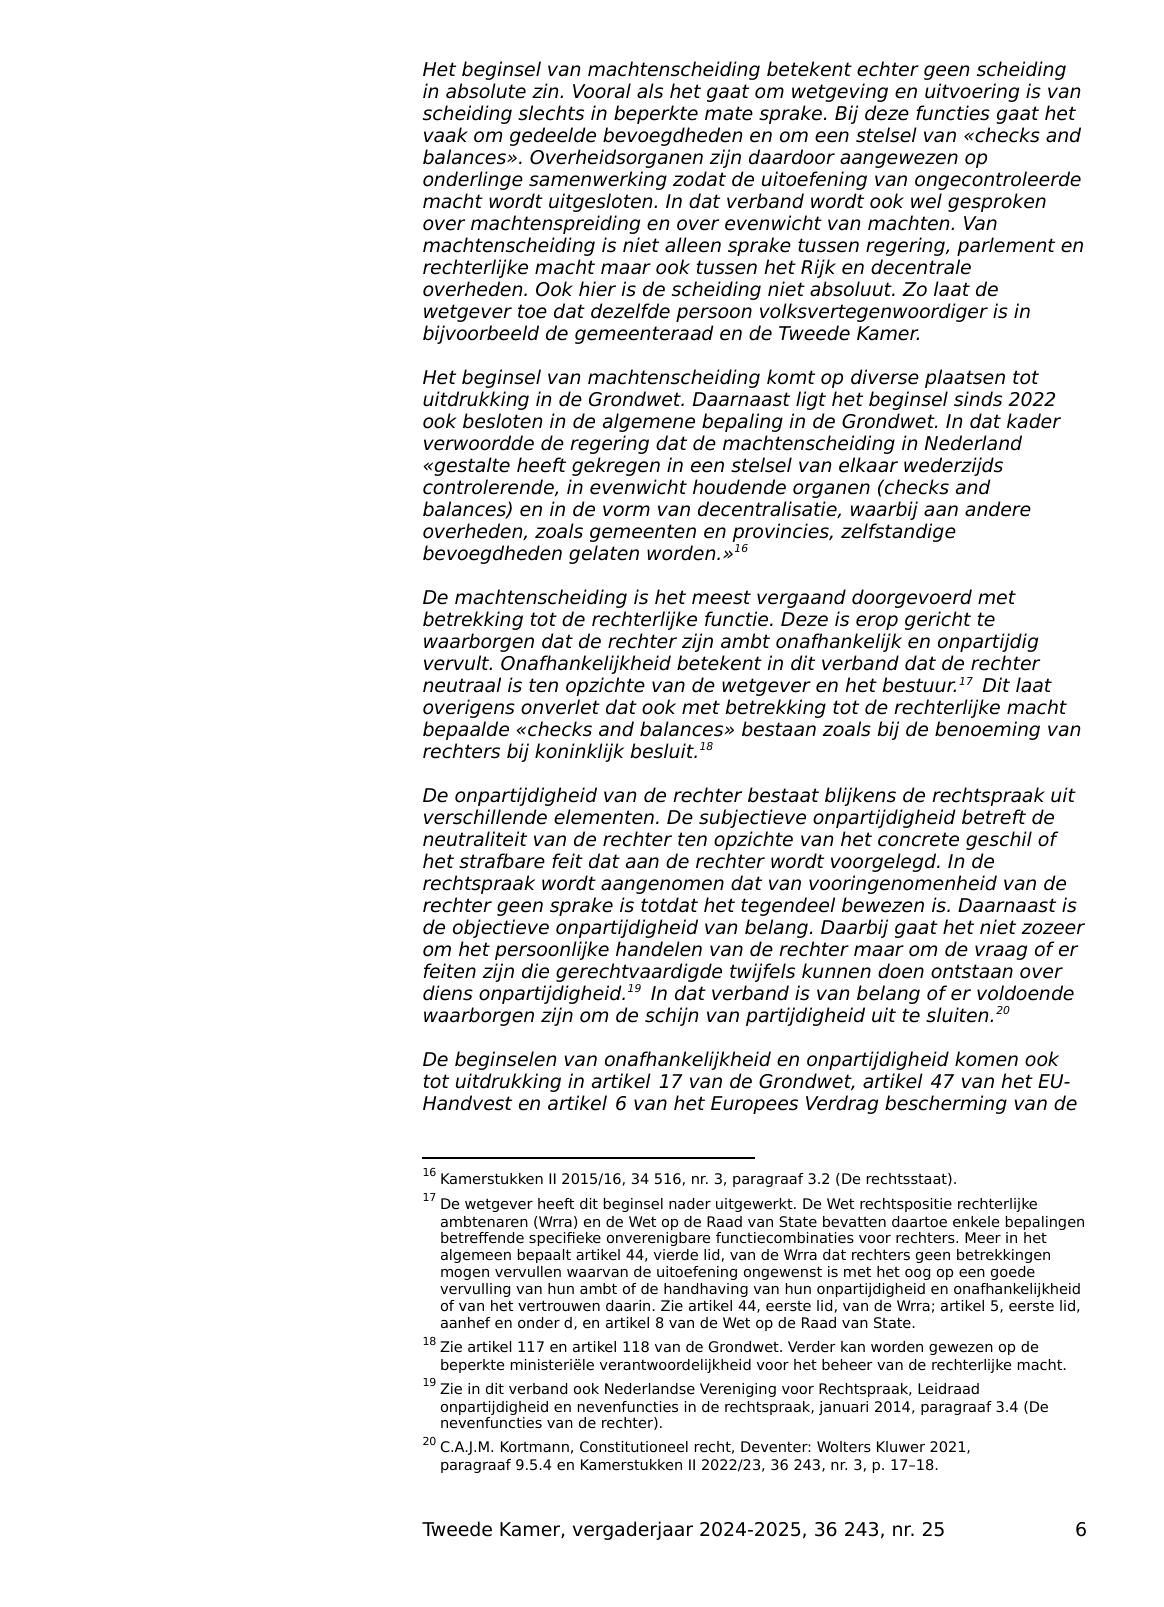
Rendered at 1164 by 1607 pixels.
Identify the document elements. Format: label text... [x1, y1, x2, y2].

text De beginselen van onafhankelijkheid en onpartijdigheid komen ook tot uitdrukking in artikel 17 van de Grondwet, artikel 47 van het EU-Handvest en artikel 6 van het Europees Verdrag bescherming van de [422, 1049, 1087, 1115]
text Kamerstukken II 2015/16, 34 516, nr. 3, paragraaf 3.2 (De rechtsstaat). [422, 1167, 1087, 1189]
text Het beginsel van machtenscheiding komt op diverse plaatsen tot uitdrukking in de Grondwet. Daarnaast ligt het beginsel sinds 2022 ook besloten in de algemene bepaling in de Grondwet. In dat kader verwoordde de regering dat de machtenscheiding in Nederland «gestalte heeft gekregen in een stelsel van elkaar wederzijds controlerende, in evenwicht houdende organen (checks and balances) en in de vorm van decentralisatie, waarbij aan andere overheden, zoals gemeenten en provincies, zelfstandige bevoegdheden gelaten worden.» [422, 367, 1087, 565]
text Het beginsel van machtenscheiding betekent echter geen scheiding in absolute zin. Vooral als het gaat om wetgeving en uitvoering is van scheiding slechts in beperkte mate sprake. Bij deze functies gaat het vaak om gedeelde bevoegdheden en om een stelsel van «checks and balances». Overheidsorganen zijn daardoor aangewezen op onderlinge samenwerking zodat de uitoefening van ongecontroleerde macht wordt uitgesloten. In dat verband wordt ook wel gesproken over machtenspreiding en over evenwicht van machten. Van machtenscheiding is niet alleen sprake tussen regering, parlement en rechterlijke macht maar ook tussen het Rijk en decentrale overheden. Ook hier is de scheiding niet absoluut. Zo laat de wetgever toe dat dezelfde persoon volksvertegenwoordiger is in bijvoorbeeld de gemeenteraad en de Tweede Kamer. [422, 59, 1087, 345]
text C.A.J.M. Kortmann, Constitutioneel recht, Deventer: Wolters Kluwer 2021, paragraaf 9.5.4 en Kamerstukken II 2022/23, 36 243, nr. 3, p. 17–18. [422, 1435, 1087, 1474]
text De machtenscheiding is het meest vergaand doorgevoerd met betrekking tot de rechterlijke functie. Deze is erop gericht te waarborgen dat de rechter zijn ambt onafhankelijk en onpartijdig vervult. Onafhankelijkheid betekent in dit verband dat de rechter neutraal is ten opzichte van de wetgever en het bestuur. Dit laat overigens onverlet dat ook met betrekking tot de rechterlijke macht bepaalde «checks and balances» bestaan zoals bij de benoeming van rechters bij koninklijk besluit. [422, 587, 1087, 763]
text Zie in dit verband ook Nederlandse Vereniging voor Rechtspraak, Leidraad onpartijdigheid en nevenfuncties in de rechtspraak, januari 2014, paragraaf 3.4 (De nevenfuncties van de rechter). [422, 1377, 1087, 1432]
text De onpartijdigheid van de rechter bestaat blijkens de rechtspraak uit verschillende elementen. De subjectieve onpartijdigheid betreft de neutraliteit van de rechter ten opzichte van het concrete geschil of het strafbare feit dat aan de rechter wordt voorgelegd. In de rechtspraak wordt aangenomen dat van vooringenomenheid van de rechter geen sprake is totdat het tegendeel bewezen is. Daarnaast is de objectieve onpartijdigheid van belang. Daarbij gaat het niet zozeer om het persoonlijke handelen van de rechter maar om de vraag of er feiten zijn die gerechtvaardigde twijfels kunnen doen ontstaan over diens onpartijdigheid. In dat verband is van belang of er voldoende waarborgen zijn om de schijn van partijdigheid uit te sluiten. [422, 785, 1087, 1027]
text De wetgever heeft dit beginsel nader uitgewerkt. De Wet rechtspositie rechterlijke ambtenaren (Wrra) en de Wet op de Raad van State bevatten daartoe enkele bepalingen betreffende specifieke onverenigbare functiecombinaties voor rechters. Meer in het algemeen bepaalt artikel 44, vierde lid, van de Wrra dat rechters geen betrekkingen mogen vervullen waarvan de uitoefening ongewenst is met het oog op een goede vervulling van hun ambt of de handhaving van hun onpartijdigheid en onafhankelijkheid of van het vertrouwen daarin. Zie artikel 44, eerste lid, van de Wrra; artikel 5, eerste lid, aanhef en onder d, en artikel 8 van de Wet op de Raad van State. [422, 1192, 1087, 1332]
text Zie artikel 117 en artikel 118 van de Grondwet. Verder kan worden gewezen op de beperkte ministeriële verantwoordelijkheid voor het beheer van de rechterlijke macht. [422, 1335, 1087, 1374]
